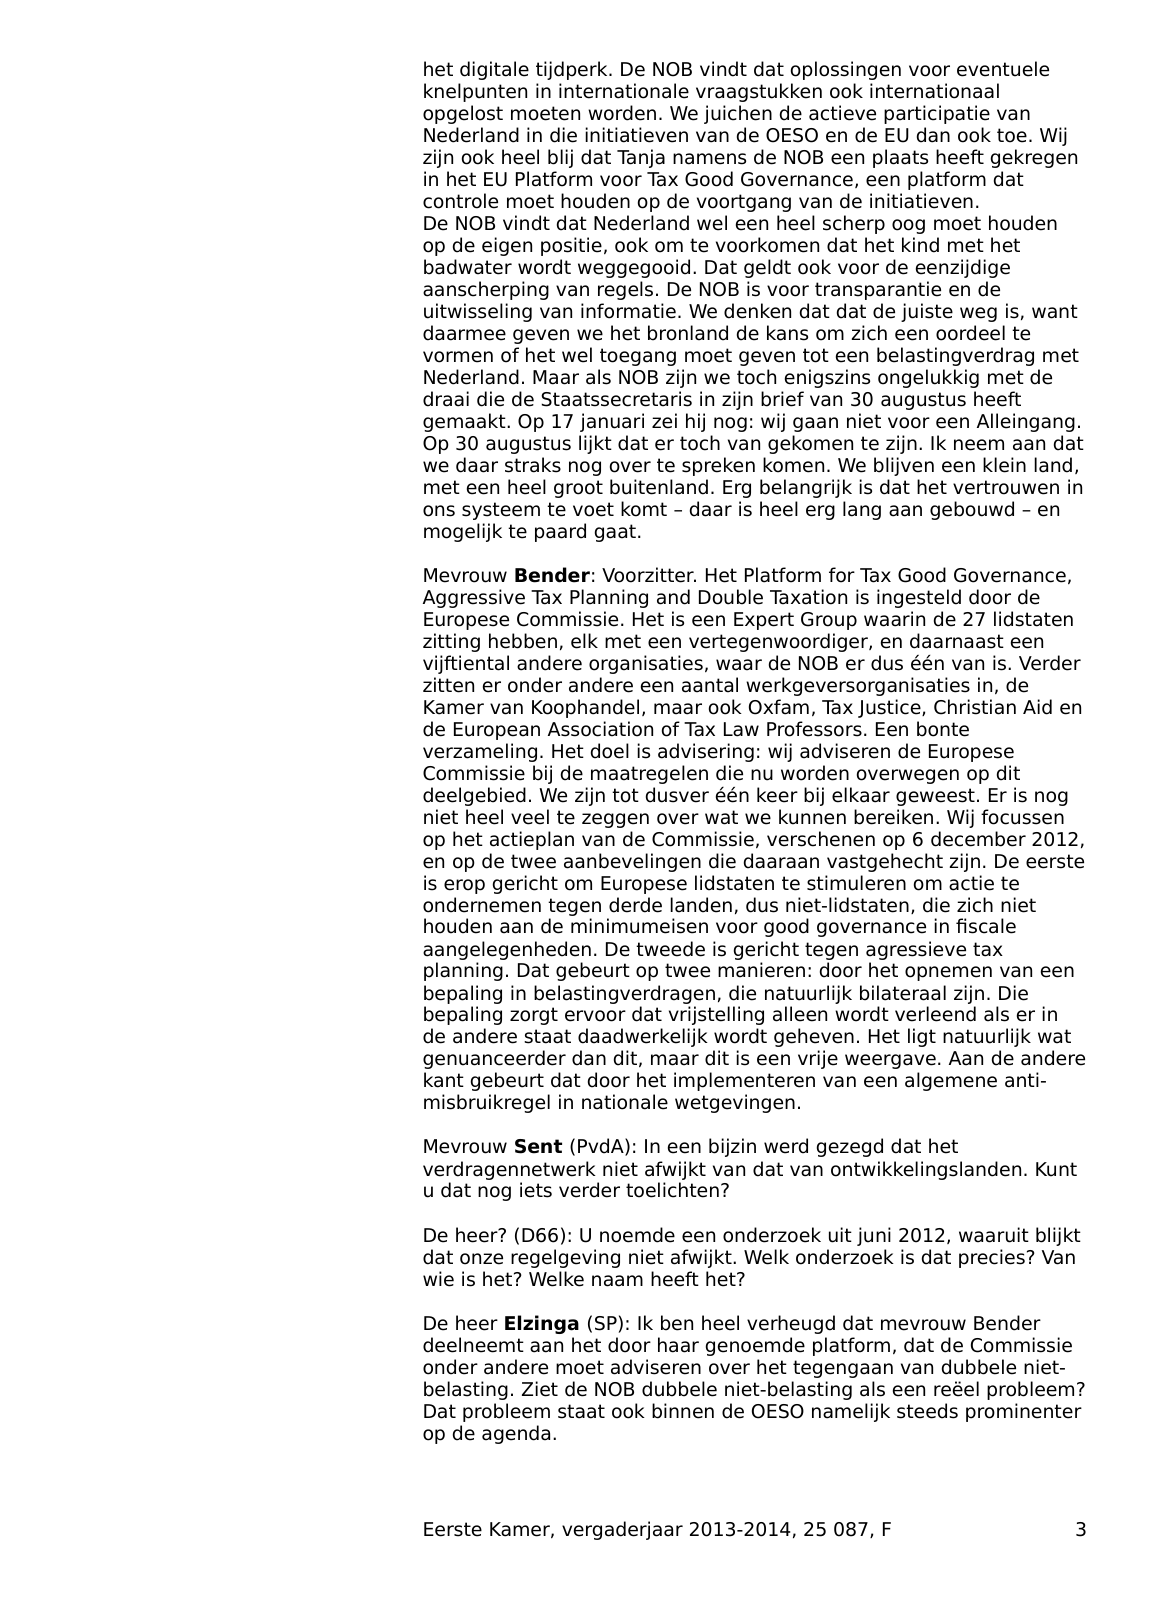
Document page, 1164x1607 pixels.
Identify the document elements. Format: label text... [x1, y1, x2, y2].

text Mevrouw Bender: Voorzitter. Het Platform for Tax Good Governance, Aggressive Tax Planning and Double Taxation is ingesteld door de Europese Commissie. Het is een Expert Group waarin de 27 lidstaten zitting hebben, elk met een vertegenwoordiger, en daarnaast een vijftiental andere organisaties, waar de NOB er dus één van is. Verder zitten er onder andere een aantal werkgeversorganisaties in, de Kamer van Koophandel, maar ook Oxfam, Tax Justice, Christian Aid en de European Association of Tax Law Professors. Een bonte verzameling. Het doel is advisering: wij adviseren de Europese Commissie bij de maatregelen die nu worden overwegen op dit deelgebied. We zijn tot dusver één keer bij elkaar geweest. Er is nog niet heel veel te zeggen over wat we kunnen bereiken. Wij focussen op het actieplan van de Commissie, verschenen op 6 december 2012, en op de twee aanbevelingen die daaraan vastgehecht zijn. De eerste is erop gericht om Europese lidstaten te stimuleren om actie te ondernemen tegen derde landen, dus niet-lidstaten, die zich niet houden aan de minimumeisen voor good governance in fiscale aangelegenheden. De tweede is gericht tegen agressieve tax planning. Dat gebeurt op twee manieren: door het opnemen van een bepaling in belastingverdragen, die natuurlijk bilateraal zijn. Die bepaling zorgt ervoor dat vrijstelling alleen wordt verleend als er in de andere staat daadwerkelijk wordt geheven. Het ligt natuurlijk wat genuanceerder dan dit, maar dit is een vrije weergave. Aan de andere kant gebeurt dat door het implementeren van een algemene anti-misbruikregel in nationale wetgevingen. [422, 565, 1087, 1114]
text het digitale tijdperk. De NOB vindt dat oplossingen voor eventuele knelpunten in internationale vraagstukken ook internationaal opgelost moeten worden. We juichen de actieve participatie van Nederland in die initiatieven van de OESO en de EU dan ook toe. Wij zijn ook heel blij dat Tanja namens de NOB een plaats heeft gekregen in het EU Platform voor Tax Good Governance, een platform dat controle moet houden op de voortgang van de initiatieven. [422, 59, 1087, 213]
text Mevrouw Sent (PvdA): In een bijzin werd gezegd dat het verdragennetwerk niet afwijkt van dat van ontwikkelingslanden. Kunt u dat nog iets verder toelichten? [422, 1136, 1087, 1202]
text De heer? (D66): U noemde een onderzoek uit juni 2012, waaruit blijkt dat onze regelgeving niet afwijkt. Welk onderzoek is dat precies? Van wie is het? Welke naam heeft het? [422, 1224, 1087, 1291]
text De NOB vindt dat Nederland wel een heel scherp oog moet houden op de eigen positie, ook om te voorkomen dat het kind met het badwater wordt weggegooid. Dat geldt ook voor de eenzijdige aanscherping van regels. De NOB is voor transparantie en de uitwisseling van informatie. We denken dat dat de juiste weg is, want daarmee geven we het bronland de kans om zich een oordeel te vormen of het wel toegang moet geven tot een belastingverdrag met Nederland. Maar als NOB zijn we toch enigszins ongelukkig met de draai die de Staatssecretaris in zijn brief van 30 augustus heeft gemaakt. Op 17 januari zei hij nog: wij gaan niet voor een Alleingang. Op 30 augustus lijkt dat er toch van gekomen te zijn. Ik neem aan dat we daar straks nog over te spreken komen. We blijven een klein land, met een heel groot buitenland. Erg belangrijk is dat het vertrouwen in ons systeem te voet komt – daar is heel erg lang aan gebouwd – en mogelijk te paard gaat. [422, 213, 1087, 543]
text De heer Elzinga (SP): Ik ben heel verheugd dat mevrouw Bender deelneemt aan het door haar genoemde platform, dat de Commissie onder andere moet adviseren over het tegengaan van dubbele niet-belasting. Ziet de NOB dubbele niet-belasting als een reëel probleem? Dat probleem staat ook binnen de OESO namelijk steeds prominenter op de agenda. [422, 1313, 1087, 1444]
